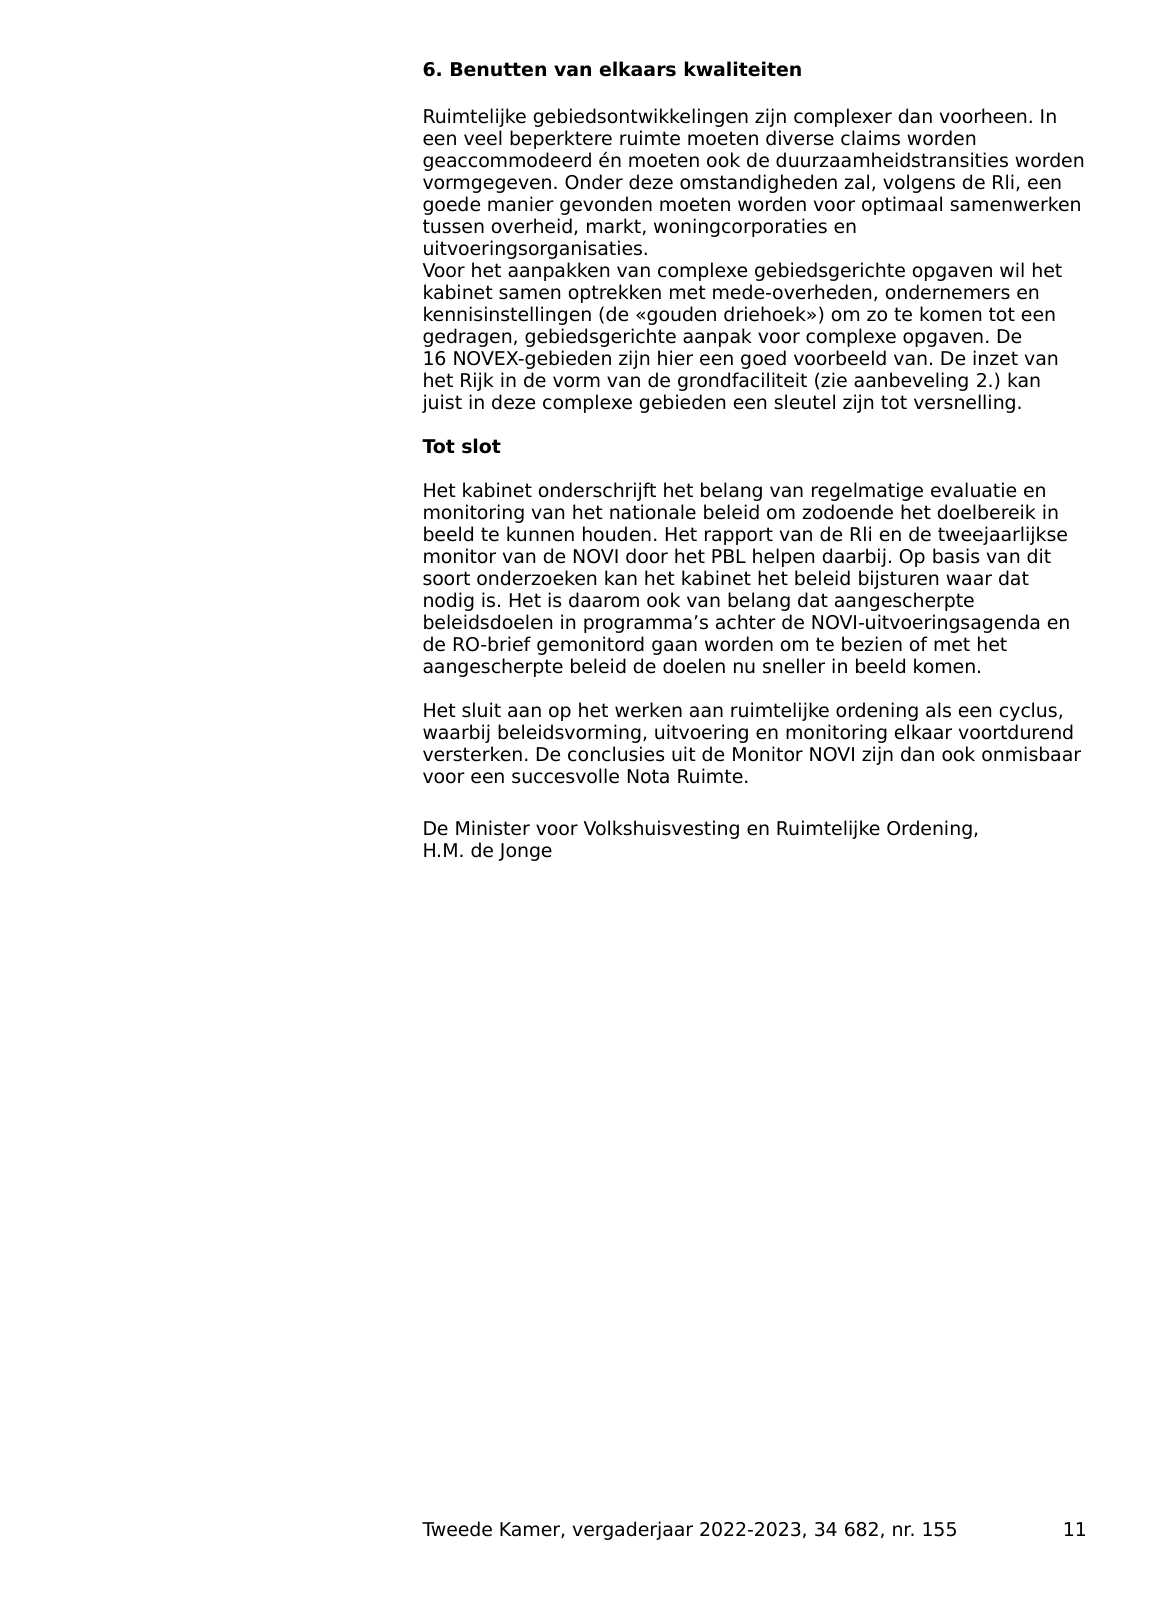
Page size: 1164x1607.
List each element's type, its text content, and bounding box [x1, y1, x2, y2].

text Het kabinet onderschrijft het belang van regelmatige evaluatie en monitoring van het nationale beleid om zodoende het doelbereik in beeld te kunnen houden. Het rapport van de Rli en de tweejaarlijkse monitor van de NOVI door het PBL helpen daarbij. Op basis van dit soort onderzoeken kan het kabinet het beleid bijsturen waar dat nodig is. Het is daarom ook van belang dat aangescherpte beleidsdoelen in programma’s achter de NOVI-uitvoeringsagenda en de RO-brief gemonitord gaan worden om te bezien of met het aangescherpte beleid de doelen nu sneller in beeld komen. [422, 480, 1087, 678]
subtitle 6. Benutten van elkaars kwaliteiten [422, 59, 1087, 81]
text De Minister voor Volkshuisvesting en Ruimtelijke Ordening, H.M. de Jonge [422, 818, 1087, 862]
text Het sluit aan op het werken aan ruimtelijke ordening als een cyclus, waarbij beleidsvorming, uitvoering en monitoring elkaar voortdurend versterken. De conclusies uit de Monitor NOVI zijn dan ook onmisbaar voor een succesvolle Nota Ruimte. [422, 700, 1087, 788]
text Ruimtelijke gebiedsontwikkelingen zijn complexer dan voorheen. In een veel beperktere ruimte moeten diverse claims worden geaccommodeerd én moeten ook de duurzaamheidstransities worden vormgegeven. Onder deze omstandigheden zal, volgens de Rli, een goede manier gevonden moeten worden voor optimaal samenwerken tussen overheid, markt, woningcorporaties en uitvoeringsorganisaties. [422, 106, 1087, 260]
text Voor het aanpakken van complexe gebiedsgerichte opgaven wil het kabinet samen optrekken met mede-overheden, ondernemers en kennisinstellingen (de «gouden driehoek») om zo te komen tot een gedragen, gebiedsgerichte aanpak voor complexe opgaven. De 16 NOVEX-gebieden zijn hier een goed voorbeeld van. De inzet van het Rijk in de vorm van de grondfaciliteit (zie aanbeveling 2.) kan juist in deze complexe gebieden een sleutel zijn tot versnelling. [422, 260, 1087, 414]
subtitle Tot slot [422, 436, 1087, 458]
